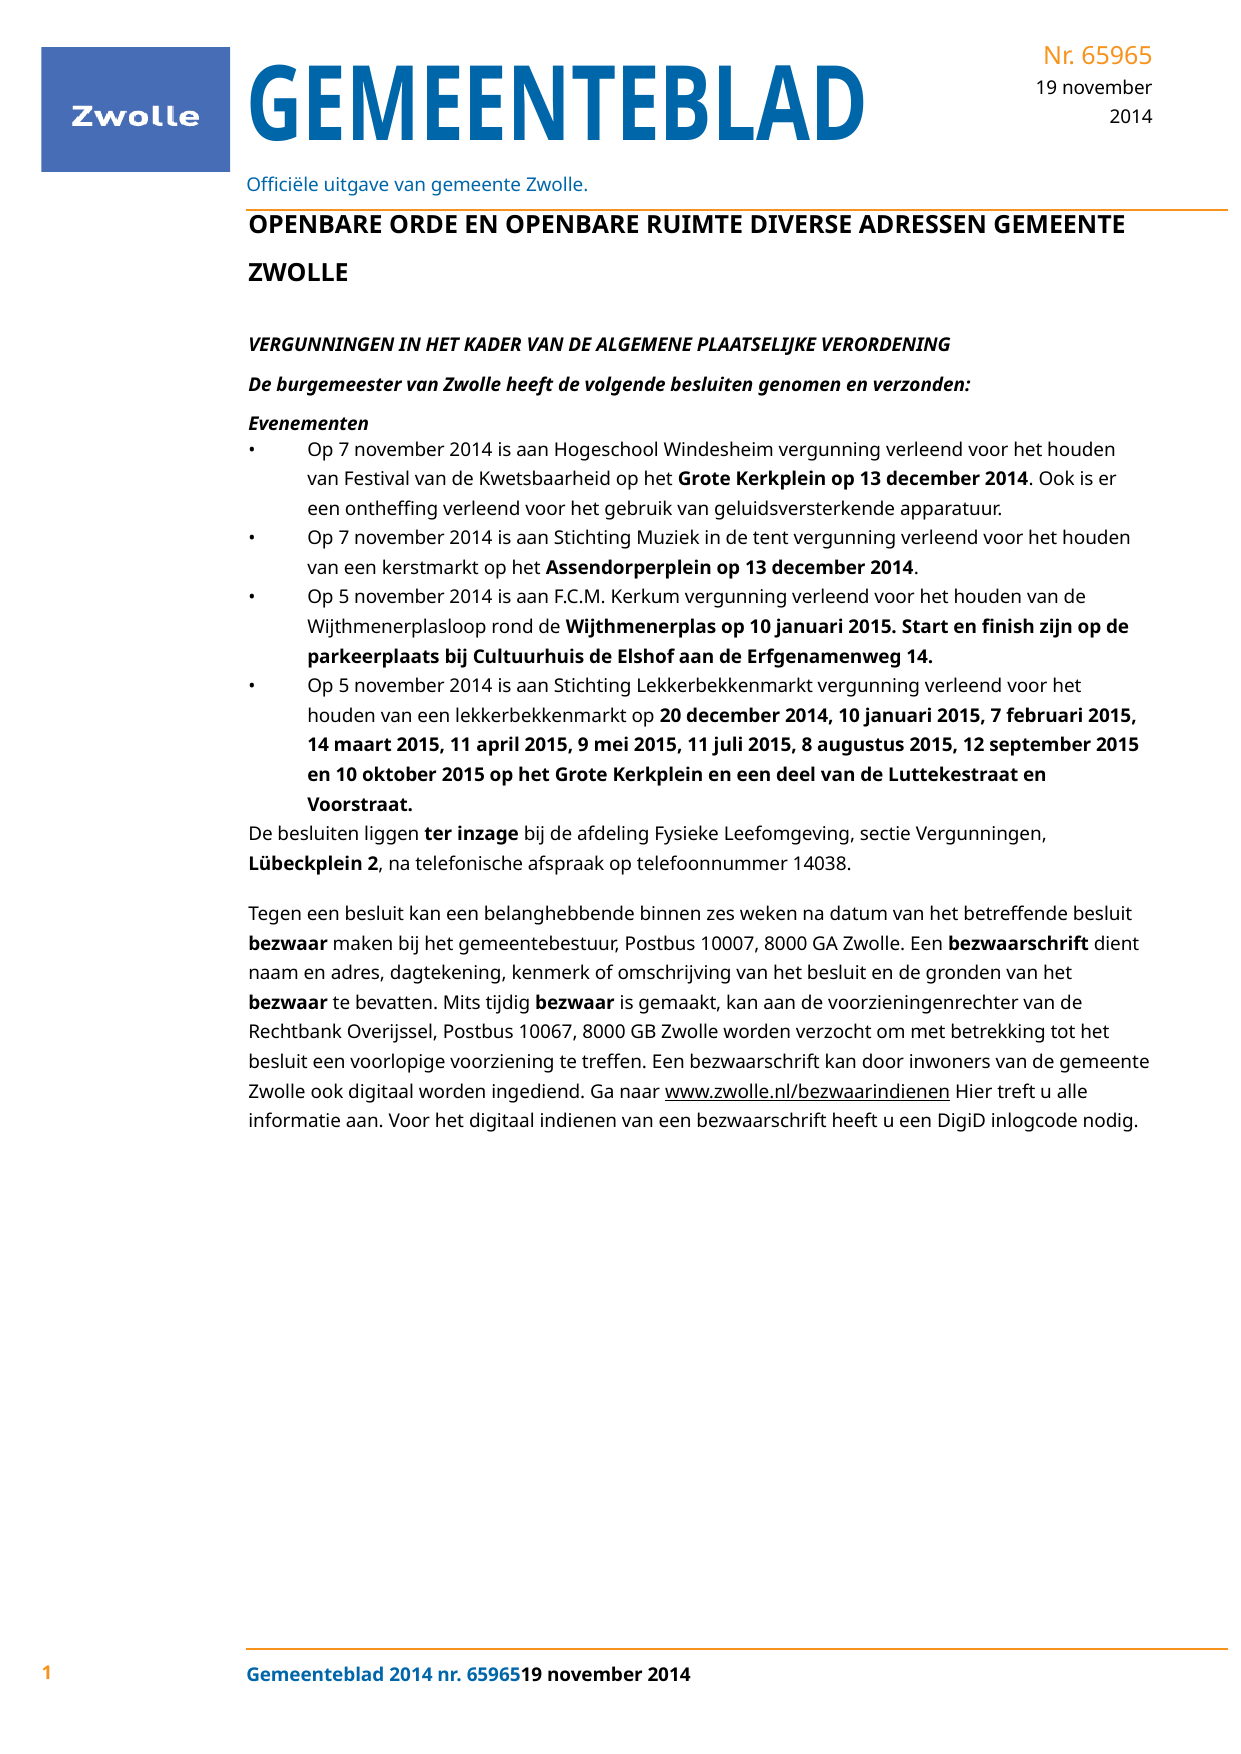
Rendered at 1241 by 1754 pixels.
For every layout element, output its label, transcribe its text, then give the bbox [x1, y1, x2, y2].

list Op 5 november 2014 is aan F.C.M. Kerkum vergunning verleend voor het houden van de Wijthmenerplasloop rond de Wijthmenerplas op 10 januari 2015. Start en finish zijn op de parkeerplaats bij Cultuurhuis de Elshof aan de Erfgenamenweg 14. [248, 584, 1152, 668]
picture [41, 47, 231, 172]
text De besluiten liggen ter inzage bij de afdeling Fysieke Leefomgeving, sectie Vergunningen, Lübeckplein 2, na telefonische afspraak op telefoonnummer 14038. [248, 820, 1152, 876]
text Tegen een besluit kan een belanghebbende binnen zes weken na datum van het betreffende besluit bezwaar maken bij het gemeentebestuur, Postbus 10007, 8000 GA Zwolle. Een bezwaarschrift dient naam en adres, dagtekening, kenmerk of omschrijving van het besluit en de gronden van het bezwaar te bevatten. Mits tijdig bezwaar is gemaakt, kan aan de voorzieningenrechter van de Rechtbank Overijssel, Postbus 10067, 8000 GB Zwolle worden verzocht om met betrekking tot het besluit een voorlopige voorziening te treffen. Een bezwaarschrift kan door inwoners van de gemeente Zwolle ook digitaal worden ingediend. Ga naar www.zwolle.nl/bezwaarindienen Hier treft u alle informatie aan. Voor het digitaal indienen van een bezwaarschrift heeft u een DigiD inlogcode nodig. [248, 900, 1152, 1133]
list Op 7 november 2014 is aan Hogeschool Windesheim vergunning verleend voor het houden van Festival van de Kwetsbaarheid op het Grote Kerkplein op 13 december 2014. Ook is er een ontheffing verleend voor het gebruik van geluidsversterkende apparatuur. [248, 436, 1152, 521]
text Evenementen [248, 410, 1152, 436]
list Op 5 november 2014 is aan Stichting Lekkerbekkenmarkt vergunning verleend voor het houden van een lekkerbekkenmarkt op 20 december 2014, 10 januari 2015, 7 februari 2015, 14 maart 2015, 11 april 2015, 9 mei 2015, 11 juli 2015, 8 augustus 2015, 12 september 2015 en 10 oktober 2015 op het Grote Kerkplein en een deel van de Luttekestraat en Voorstraat. [248, 672, 1152, 816]
list Op 7 november 2014 is aan Stichting Muziek in de tent vergunning verleend voor het houden van een kerstmarkt op het Assendorperplein op 13 december 2014. [248, 524, 1152, 580]
text VERGUNNINGEN IN HET KADER VAN DE ALGEMENE PLAATSELIJKE VERORDENING [248, 331, 1152, 357]
text De burgemeester van Zwolle heeft de volgende besluiten genomen en verzonden: [248, 371, 1152, 396]
text OPENBARE ORDE EN OPENBARE RUIMTE DIVERSE ADRESSEN GEMEENTE ZWOLLE [248, 211, 1152, 288]
